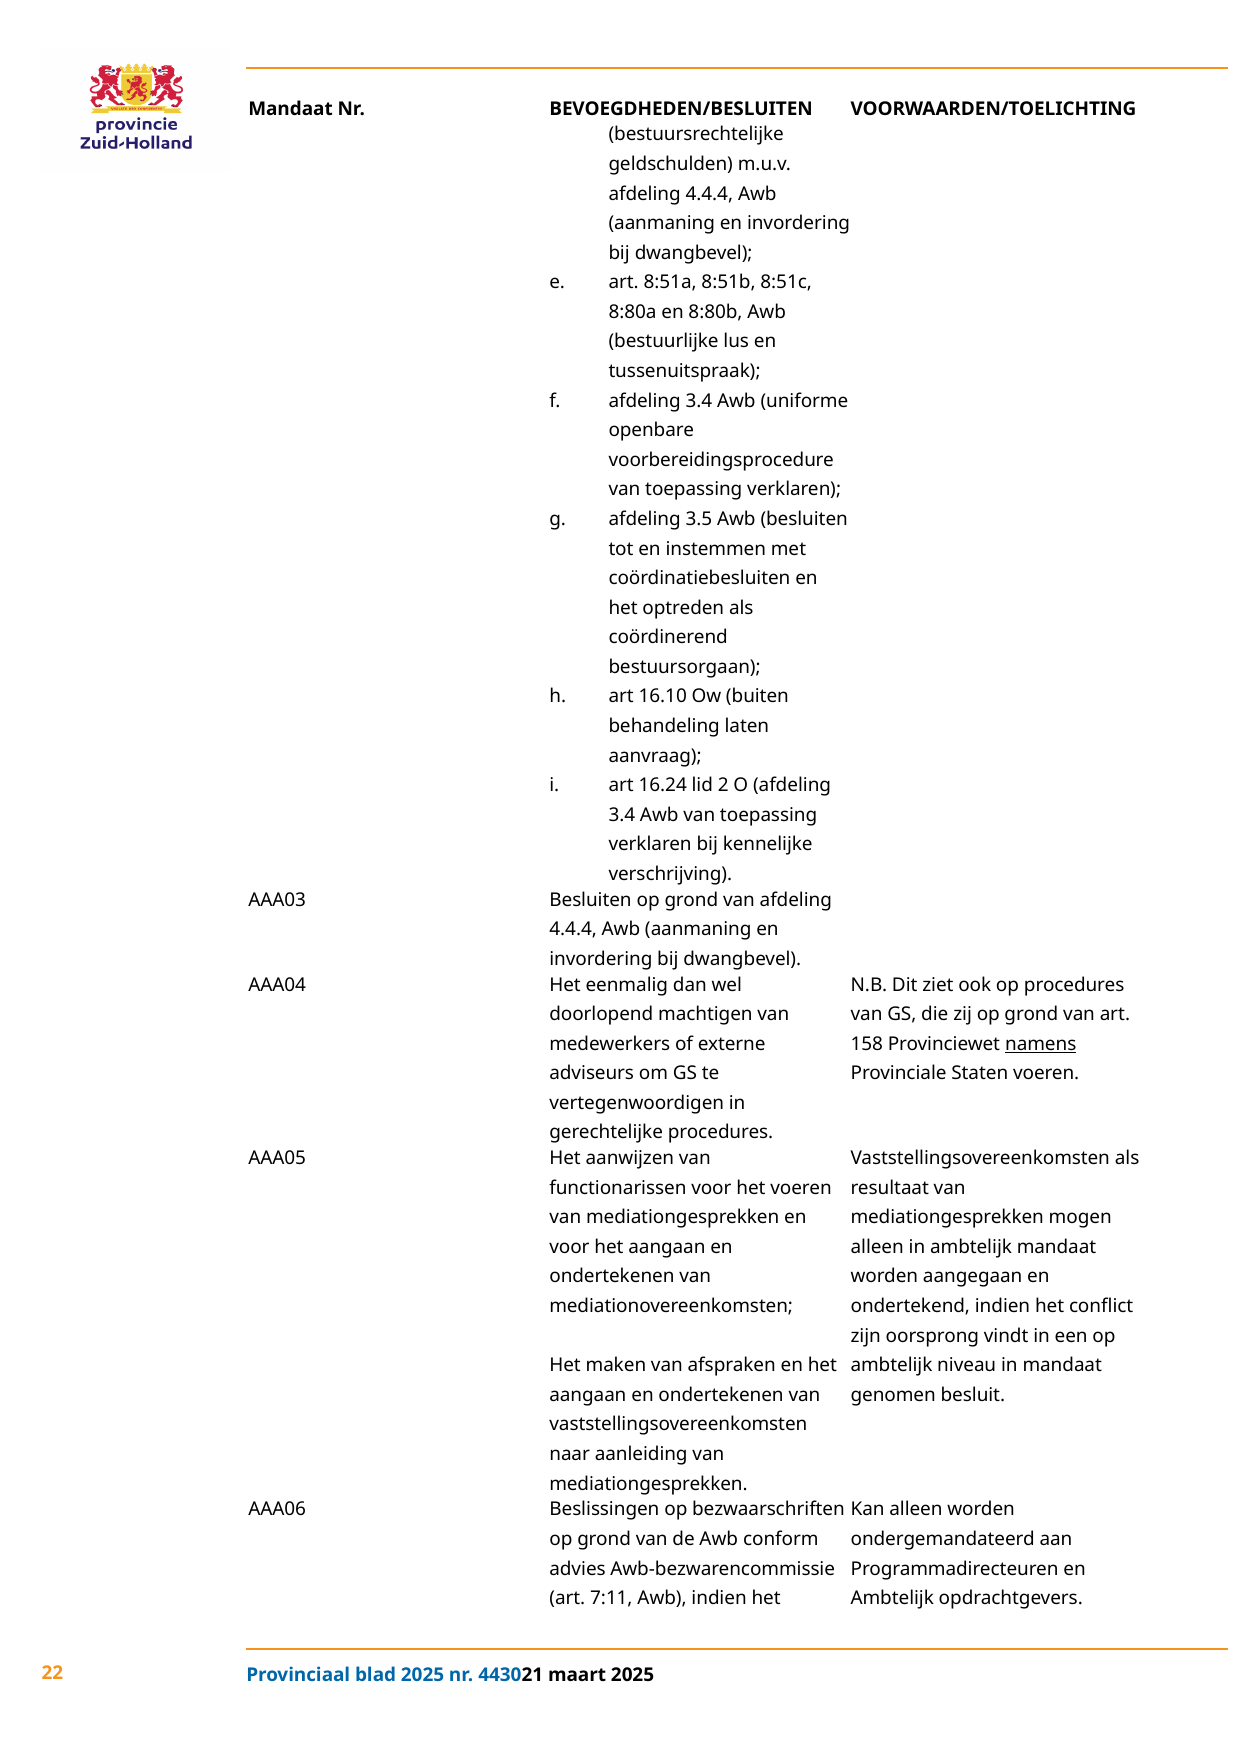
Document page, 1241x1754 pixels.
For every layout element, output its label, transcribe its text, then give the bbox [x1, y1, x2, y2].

table_cell AAA04 [248, 971, 549, 1144]
table_cell AAA06 [248, 1496, 549, 1610]
table_cell Kan alleen worden ondergemandateerd aan Programmadirecteuren en Ambtelijk opdrachtgevers. [850, 1496, 1152, 1610]
table_cell AAA05 [248, 1144, 549, 1496]
table_cell [850, 121, 1152, 886]
table_header VOORWAARDEN/TOELICHTING [850, 95, 1152, 121]
table_header BEVOEGDHEDEN/BESLUITEN [549, 95, 850, 121]
table_cell (bestuursrechtelijke geldschulden) m.u.v. afdeling 4.4.4, Awb (aanmaning en invordering bij dwangbevel); art. 8:51a, 8:51b, 8:51c, 8:80a en 8:80b, Awb (bestuurlijke lus en tussenuitspraak); afdeling 3.4 Awb (uniforme openbare voorbereidingsprocedure van toepassing verklaren); afdeling 3.5 Awb (besluiten tot en instemmen met coördinatiebesluiten en het optreden als coördinerend bestuursorgaan); art 16.10 Ow (buiten behandeling laten aanvraag); art 16.24 lid 2 O (afdeling 3.4 Awb van toepassing verklaren bij kennelijke verschrijving). [549, 121, 850, 886]
table_cell Vaststellingsovereenkomsten als resultaat van mediationgesprekken mogen alleen in ambtelijk mandaat worden aangegaan en ondertekend, indien het conflict zijn oorsprong vindt in een op ambtelijk niveau in mandaat genomen besluit. [850, 1144, 1152, 1496]
picture [41, 47, 231, 172]
table_cell AAA03 [248, 886, 549, 971]
table_cell Besluiten op grond van afdeling 4.4.4, Awb (aanmaning en invordering bij dwangbevel). [549, 886, 850, 971]
table_cell Het eenmalig dan wel doorlopend machtigen van medewerkers of externe adviseurs om GS te vertegenwoordigen in gerechtelijke procedures. [549, 971, 850, 1144]
table_header Mandaat Nr. [248, 95, 549, 121]
table_cell Beslissingen op bezwaarschriften op grond van de Awb conform advies Awb-bezwarencommissie (art. 7:11, Awb), indien het [549, 1496, 850, 1610]
table_cell Het aanwijzen van functionarissen voor het voeren van mediationgesprekken en voor het aangaan en ondertekenen van mediationovereenkomsten; Het maken van afspraken en het aangaan en ondertekenen van vaststellingsovereenkomsten naar aanleiding van mediationgesprekken. [549, 1144, 850, 1496]
table_cell [248, 121, 549, 886]
table_cell [850, 886, 1152, 971]
table_cell N.B. Dit ziet ook op procedures van GS, die zij op grond van art. 158 Provinciewet namens Provinciale Staten voeren. [850, 971, 1152, 1144]
